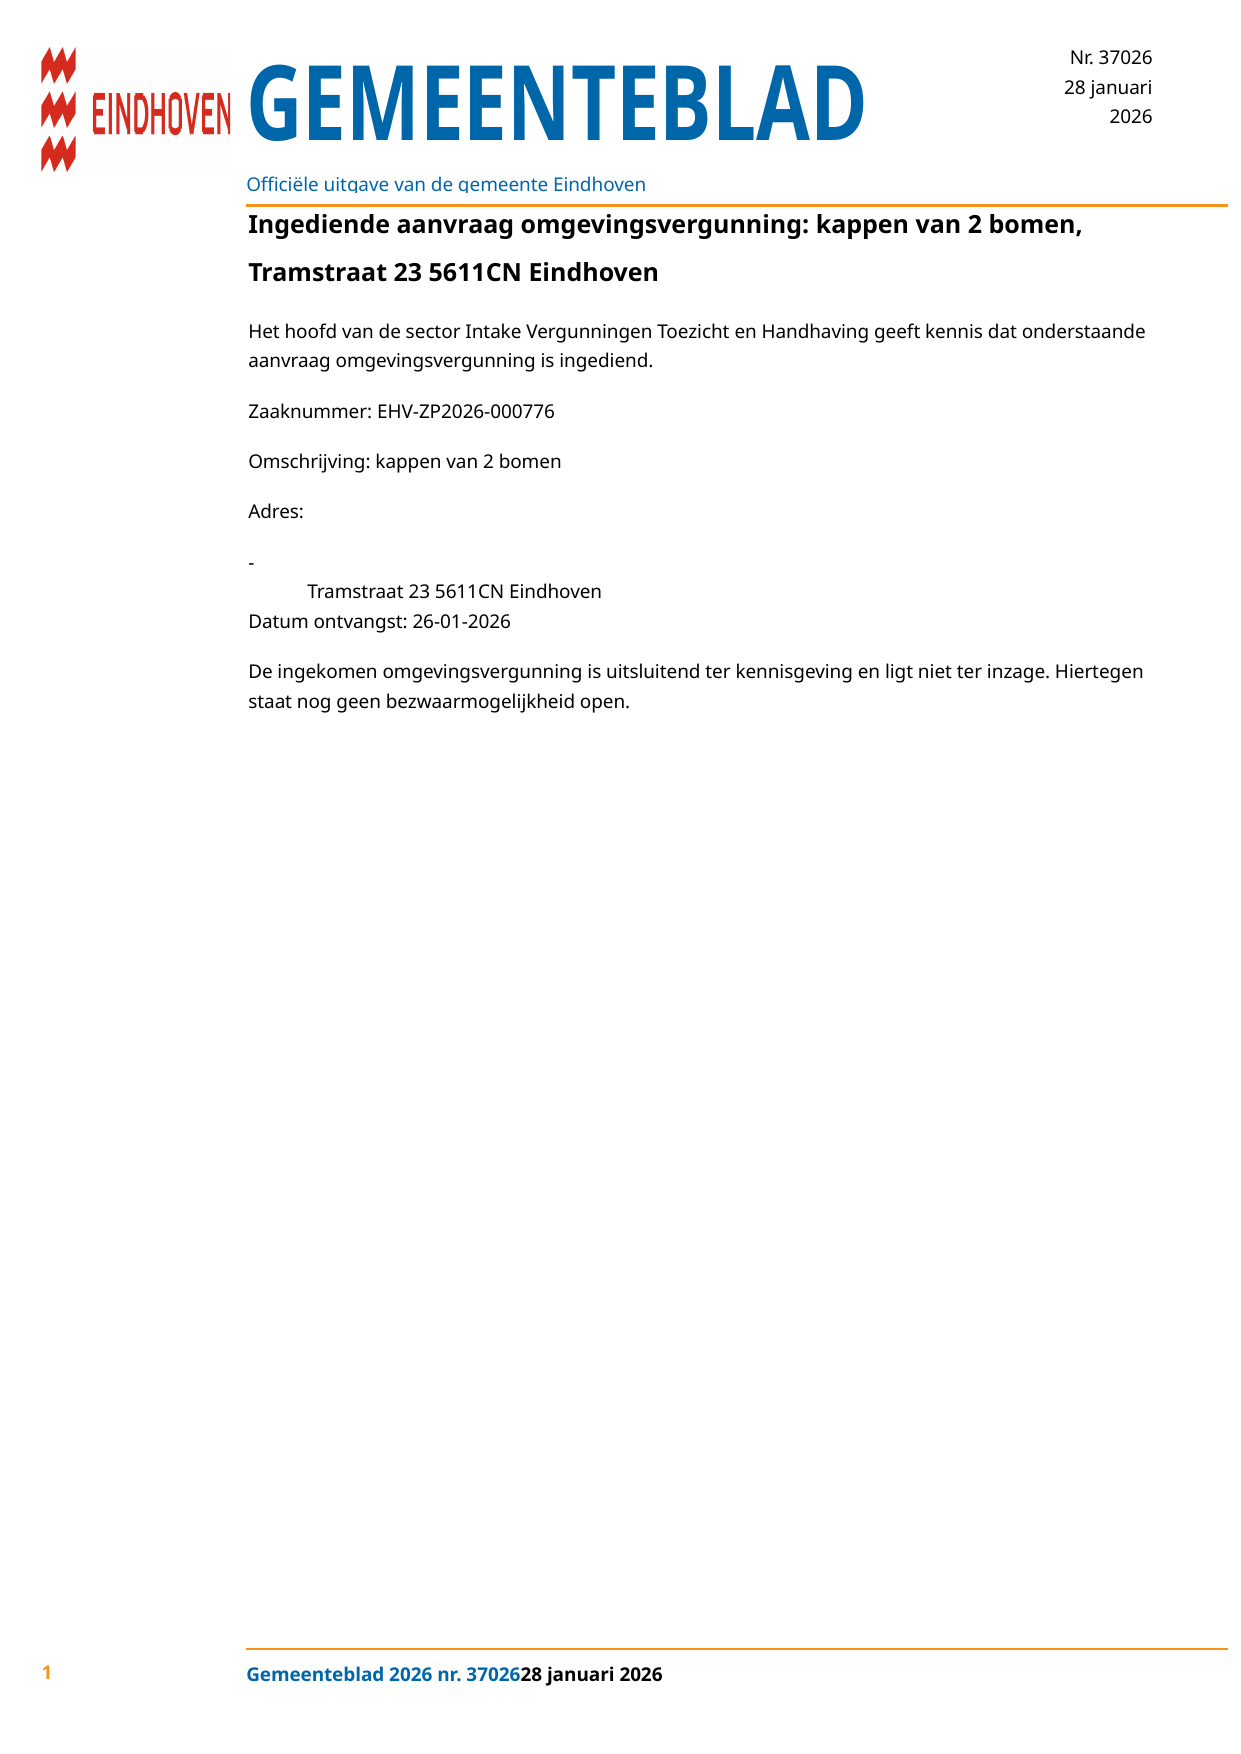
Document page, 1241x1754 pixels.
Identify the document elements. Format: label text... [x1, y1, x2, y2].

text Zaaknummer: EHV-ZP2026-000776 [248, 398, 1152, 424]
text Adres: [248, 499, 1152, 524]
text Datum ontvangst: 26-01-2026 [248, 608, 1152, 634]
text Omschrijving: kappen van 2 bomen [248, 448, 1152, 474]
text Ingediende aanvraag omgevingsvergunning: kappen van 2 bomen, Tramstraat 23 5611CN Eindhoven [248, 207, 1152, 288]
text De ingekomen omgevingsvergunning is uitsluitend ter kennisgeving en ligt niet ter inzage. Hiertegen staat nog geen bezwaarmogelijkheid open. [248, 659, 1152, 714]
picture [41, 47, 231, 172]
text Het hoofd van de sector Intake Vergunningen Toezicht en Handhaving geeft kennis dat onderstaande aanvraag omgevingsvergunning is ingediend. [248, 318, 1152, 373]
list Tramstraat 23 5611CN Eindhoven [248, 579, 1152, 604]
